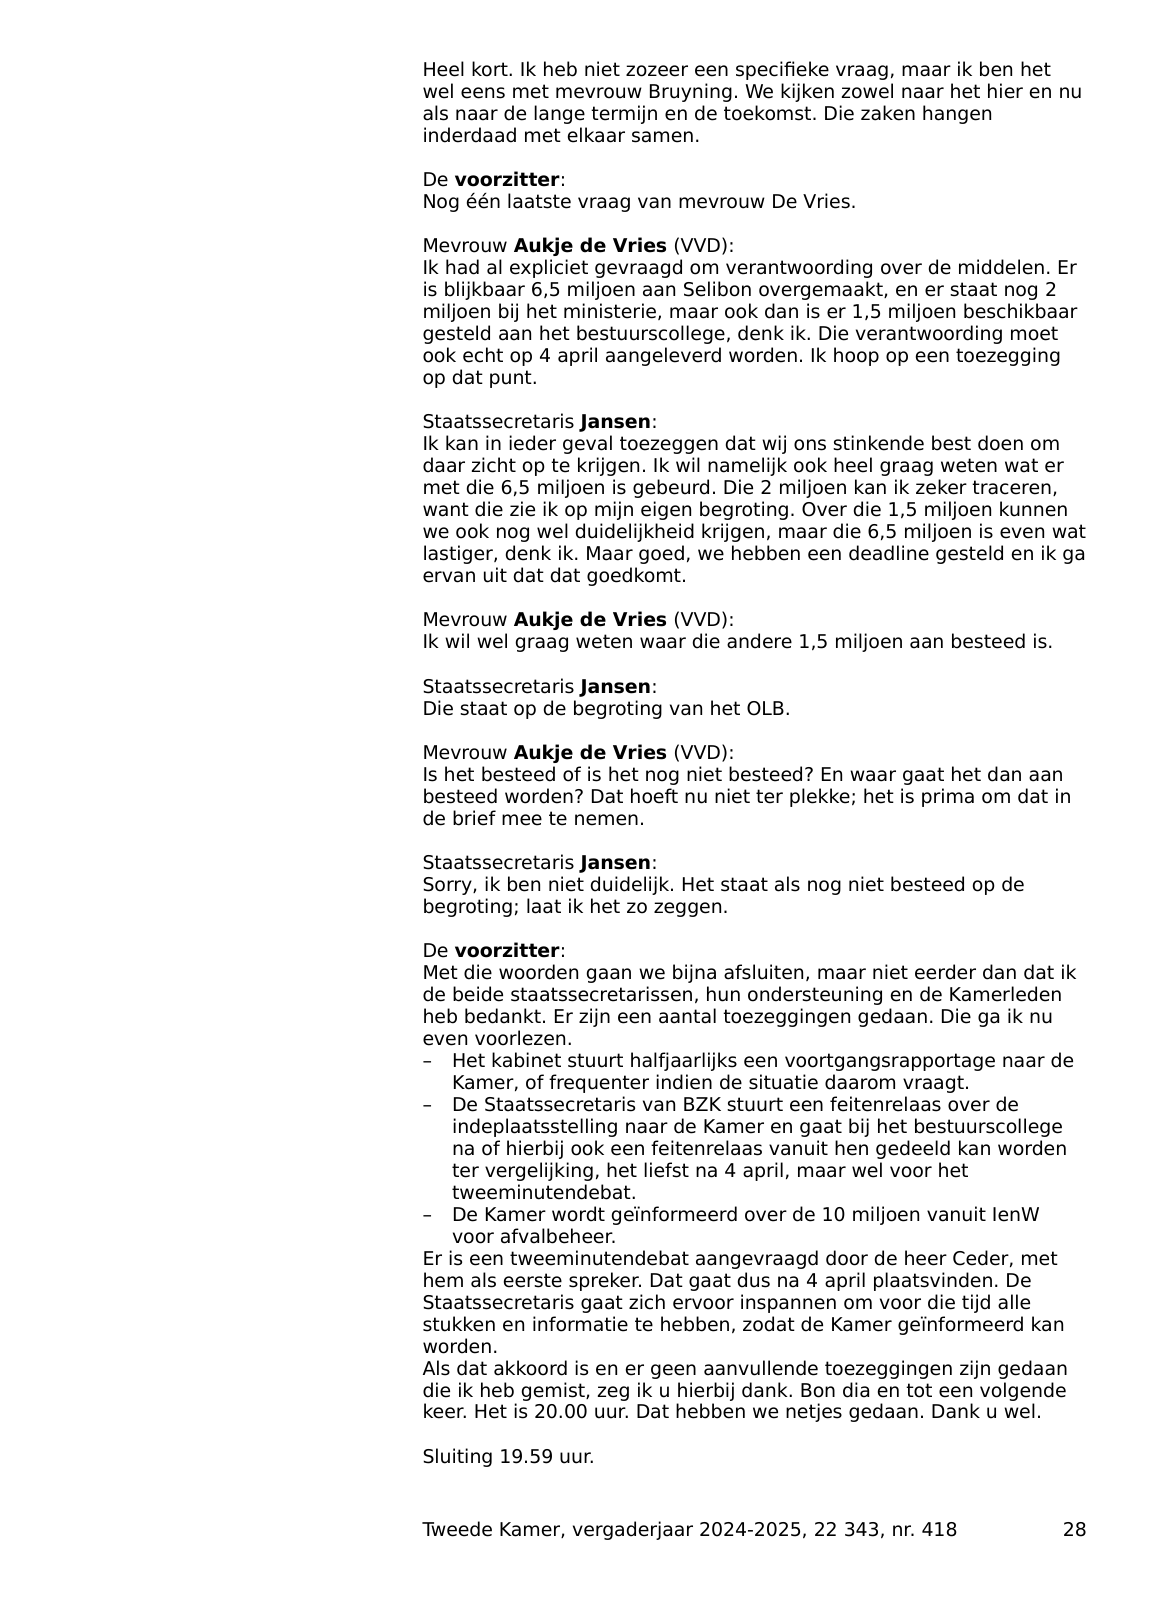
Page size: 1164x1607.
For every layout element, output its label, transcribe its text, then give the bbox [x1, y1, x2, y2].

text Ik wil wel graag weten waar die andere 1,5 miljoen aan besteed is. [422, 631, 1087, 653]
text Mevrouw Aukje de Vries (VVD): [422, 609, 1087, 631]
text Met die woorden gaan we bijna afsluiten, maar niet eerder dan dat ik de beide staatssecretarissen, hun ondersteuning en de Kamerleden heb bedankt. Er zijn een aantal toezeggingen gedaan. Die ga ik nu even voorlezen. [422, 962, 1087, 1050]
text – Het kabinet stuurt halfjaarlijks een voortgangsrapportage naar de Kamer, of frequenter indien de situatie daarom vraagt. [422, 1050, 1087, 1094]
text Er is een tweeminutendebat aangevraagd door de heer Ceder, met hem als eerste spreker. Dat gaat dus na 4 april plaatsvinden. De Staatssecretaris gaat zich ervoor inspannen om voor die tijd alle stukken en informatie te hebben, zodat de Kamer geïnformeerd kan worden. [422, 1248, 1087, 1357]
text Mevrouw Aukje de Vries (VVD): [422, 742, 1087, 764]
text Ik kan in ieder geval toezeggen dat wij ons stinkende best doen om daar zicht op te krijgen. Ik wil namelijk ook heel graag weten wat er met die 6,5 miljoen is gebeurd. Die 2 miljoen kan ik zeker traceren, want die zie ik op mijn eigen begroting. Over die 1,5 miljoen kunnen we ook nog wel duidelijkheid krijgen, maar die 6,5 miljoen is even wat lastiger, denk ik. Maar goed, we hebben een deadline gesteld en ik ga ervan uit dat dat goedkomt. [422, 433, 1087, 587]
text Staatssecretaris Jansen: [422, 676, 1087, 697]
text – De Kamer wordt geïnformeerd over de 10 miljoen vanuit IenW voor afvalbeheer. [422, 1204, 1087, 1248]
text Die staat op de begroting van het OLB. [422, 697, 1087, 719]
text Heel kort. Ik heb niet zozeer een specifieke vraag, maar ik ben het wel eens met mevrouw Bruyning. We kijken zowel naar het hier en nu als naar de lange termijn en de toekomst. Die zaken hangen inderdaad met elkaar samen. [422, 59, 1087, 147]
text Staatssecretaris Jansen: [422, 411, 1087, 433]
text De voorzitter: [422, 940, 1087, 962]
text Mevrouw Aukje de Vries (VVD): [422, 235, 1087, 257]
text Ik had al expliciet gevraagd om verantwoording over de middelen. Er is blijkbaar 6,5 miljoen aan Selibon overgemaakt, en er staat nog 2 miljoen bij het ministerie, maar ook dan is er 1,5 miljoen beschikbaar gesteld aan het bestuurscollege, denk ik. Die verantwoording moet ook echt op 4 april aangeleverd worden. Ik hoop op een toezegging op dat punt. [422, 257, 1087, 389]
text Nog één laatste vraag van mevrouw De Vries. [422, 191, 1087, 213]
text Sorry, ik ben niet duidelijk. Het staat als nog niet besteed op de begroting; laat ik het zo zeggen. [422, 874, 1087, 918]
text – De Staatssecretaris van BZK stuurt een feitenrelaas over de indeplaatsstelling naar de Kamer en gaat bij het bestuurscollege na of hierbij ook een feitenrelaas vanuit hen gedeeld kan worden ter vergelijking, het liefst na 4 april, maar wel voor het tweeminutendebat. [422, 1094, 1087, 1204]
text Als dat akkoord is en er geen aanvullende toezeggingen zijn gedaan die ik heb gemist, zeg ik u hierbij dank. Bon dia en tot een volgende keer. Het is 20.00 uur. Dat hebben we netjes gedaan. Dank u wel. [422, 1357, 1087, 1423]
text Staatssecretaris Jansen: [422, 852, 1087, 874]
text Is het besteed of is het nog niet besteed? En waar gaat het dan aan besteed worden? Dat hoeft nu niet ter plekke; het is prima om dat in de brief mee te nemen. [422, 764, 1087, 829]
text Sluiting 19.59 uur. [422, 1446, 1087, 1468]
text De voorzitter: [422, 169, 1087, 191]
